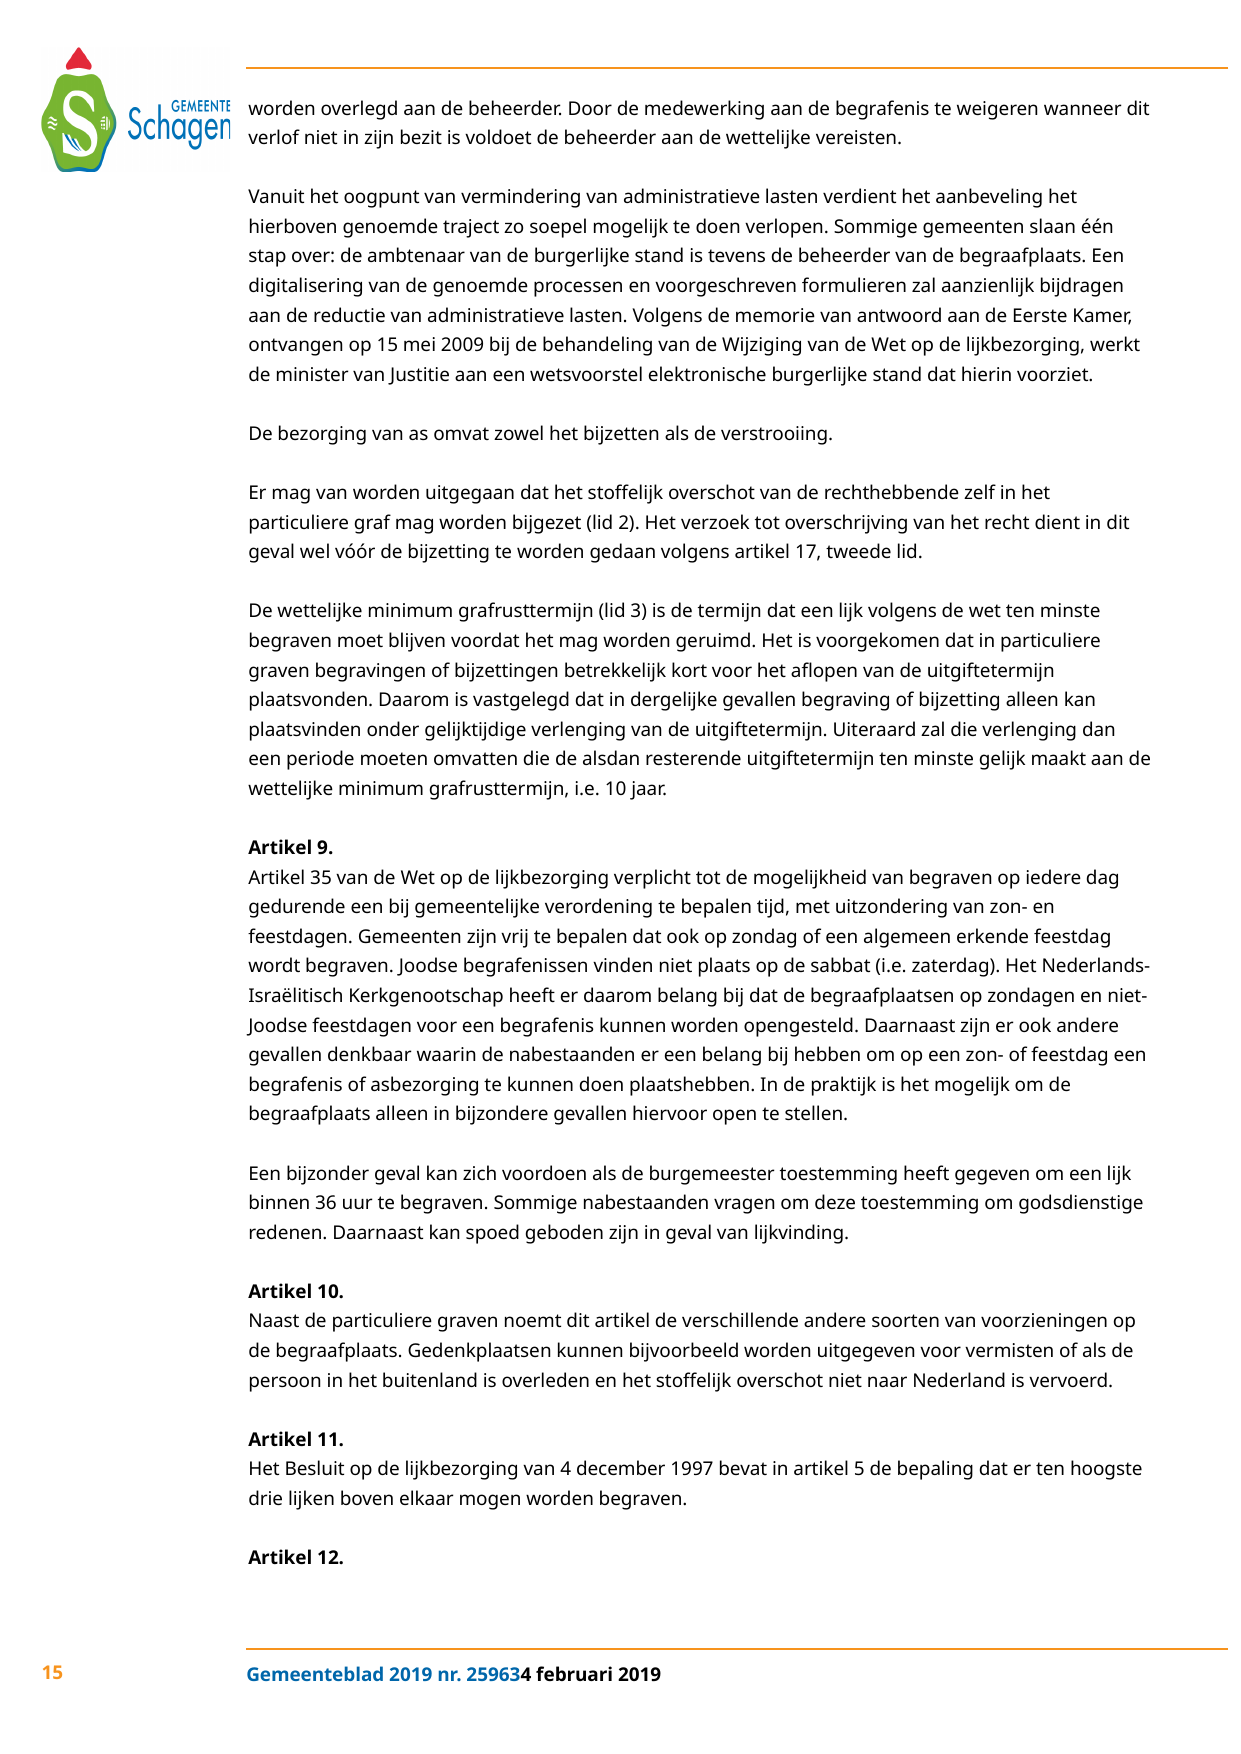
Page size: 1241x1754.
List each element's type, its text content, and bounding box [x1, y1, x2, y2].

text Artikel 11. [248, 1426, 1152, 1452]
text Vanuit het oogpunt van vermindering van administratieve lasten verdient het aanbeveling het hierboven genoemde traject zo soepel mogelijk te doen verlopen. Sommige gemeenten slaan één stap over: de ambtenaar van de burgerlijke stand is tevens de beheerder van de begraafplaats. Een digitalisering van de genoemde processen en voorgeschreven formulieren zal aanzienlijk bijdragen aan de reductie van administratieve lasten. Volgens de memorie van antwoord aan de Eerste Kamer, ontvangen op 15 mei 2009 bij de behandeling van de Wijziging van de Wet op de lijkbezorging, werkt de minister van Justitie aan een wetsvoorstel elektronische burgerlijke stand dat hierin voorziet. [248, 183, 1152, 387]
text Artikel 12. [248, 1544, 1152, 1570]
text Naast de particuliere graven noemt dit artikel de verschillende andere soorten van voorzieningen op de begraafplaats. Gedenkplaatsen kunnen bijvoorbeeld worden uitgegeven voor vermisten of als de persoon in het buitenland is overleden en het stoffelijk overschot niet naar Nederland is vervoerd. [248, 1308, 1152, 1393]
text Er mag van worden uitgegaan dat het stoffelijk overschot van de rechthebbende zelf in het particuliere graf mag worden bijgezet (lid 2). Het verzoek tot overschrijving van het recht dient in dit geval wel vóór de bijzetting te worden gedaan volgens artikel 17, tweede lid. [248, 479, 1152, 564]
text Artikel 10. [248, 1278, 1152, 1304]
text worden overlegd aan de beheerder. Door de medewerking aan de begrafenis te weigeren wanneer dit verlof niet in zijn bezit is voldoet de beheerder aan de wettelijke vereisten. [248, 95, 1152, 150]
text Artikel 9. [248, 834, 1152, 860]
text De bezorging van as omvat zowel het bijzetten als de verstrooiing. [248, 420, 1152, 446]
text De wettelijke minimum grafrusttermijn (lid 3) is de termijn dat een lijk volgens de wet ten minste begraven moet blijven voordat het mag worden geruimd. Het is voorgekomen dat in particuliere graven begravingen of bijzettingen betrekkelijk kort voor het aflopen van de uitgiftetermijn plaatsvonden. Daarom is vastgelegd dat in dergelijke gevallen begraving of bijzetting alleen kan plaatsvinden onder gelijktijdige verlenging van de uitgiftetermijn. Uiteraard zal die verlenging dan een periode moeten omvatten die de alsdan resterende uitgiftetermijn ten minste gelijk maakt aan de wettelijke minimum grafrusttermijn, i.e. 10 jaar. [248, 598, 1152, 801]
picture [41, 47, 231, 172]
text Het Besluit op de lijkbezorging van 4 december 1997 bevat in artikel 5 de bepaling dat er ten hoogste drie lijken boven elkaar mogen worden begraven. [248, 1456, 1152, 1511]
text Een bijzonder geval kan zich voordoen als de burgemeester toestemming heeft gegeven om een lijk binnen 36 uur te begraven. Sommige nabestaanden vragen om deze toestemming om godsdienstige redenen. Daarnaast kan spoed geboden zijn in geval van lijkvinding. [248, 1160, 1152, 1245]
text Artikel 35 van de Wet op de lijkbezorging verplicht tot de mogelijkheid van begraven op iedere dag gedurende een bij gemeentelijke verordening te bepalen tijd, met uitzondering van zon- en feestdagen. Gemeenten zijn vrij te bepalen dat ook op zondag of een algemeen erkende feestdag wordt begraven. Joodse begrafenissen vinden niet plaats op de sabbat (i.e. zaterdag). Het Nederlands-Israëlitisch Kerkgenootschap heeft er daarom belang bij dat de begraafplaatsen op zondagen en niet-Joodse feestdagen voor een begrafenis kunnen worden opengesteld. Daarnaast zijn er ook andere gevallen denkbaar waarin de nabestaanden er een belang bij hebben om op een zon- of feestdag een begrafenis of asbezorging te kunnen doen plaatshebben. In de praktijk is het mogelijk om de begraafplaats alleen in bijzondere gevallen hiervoor open te stellen. [248, 864, 1152, 1126]
